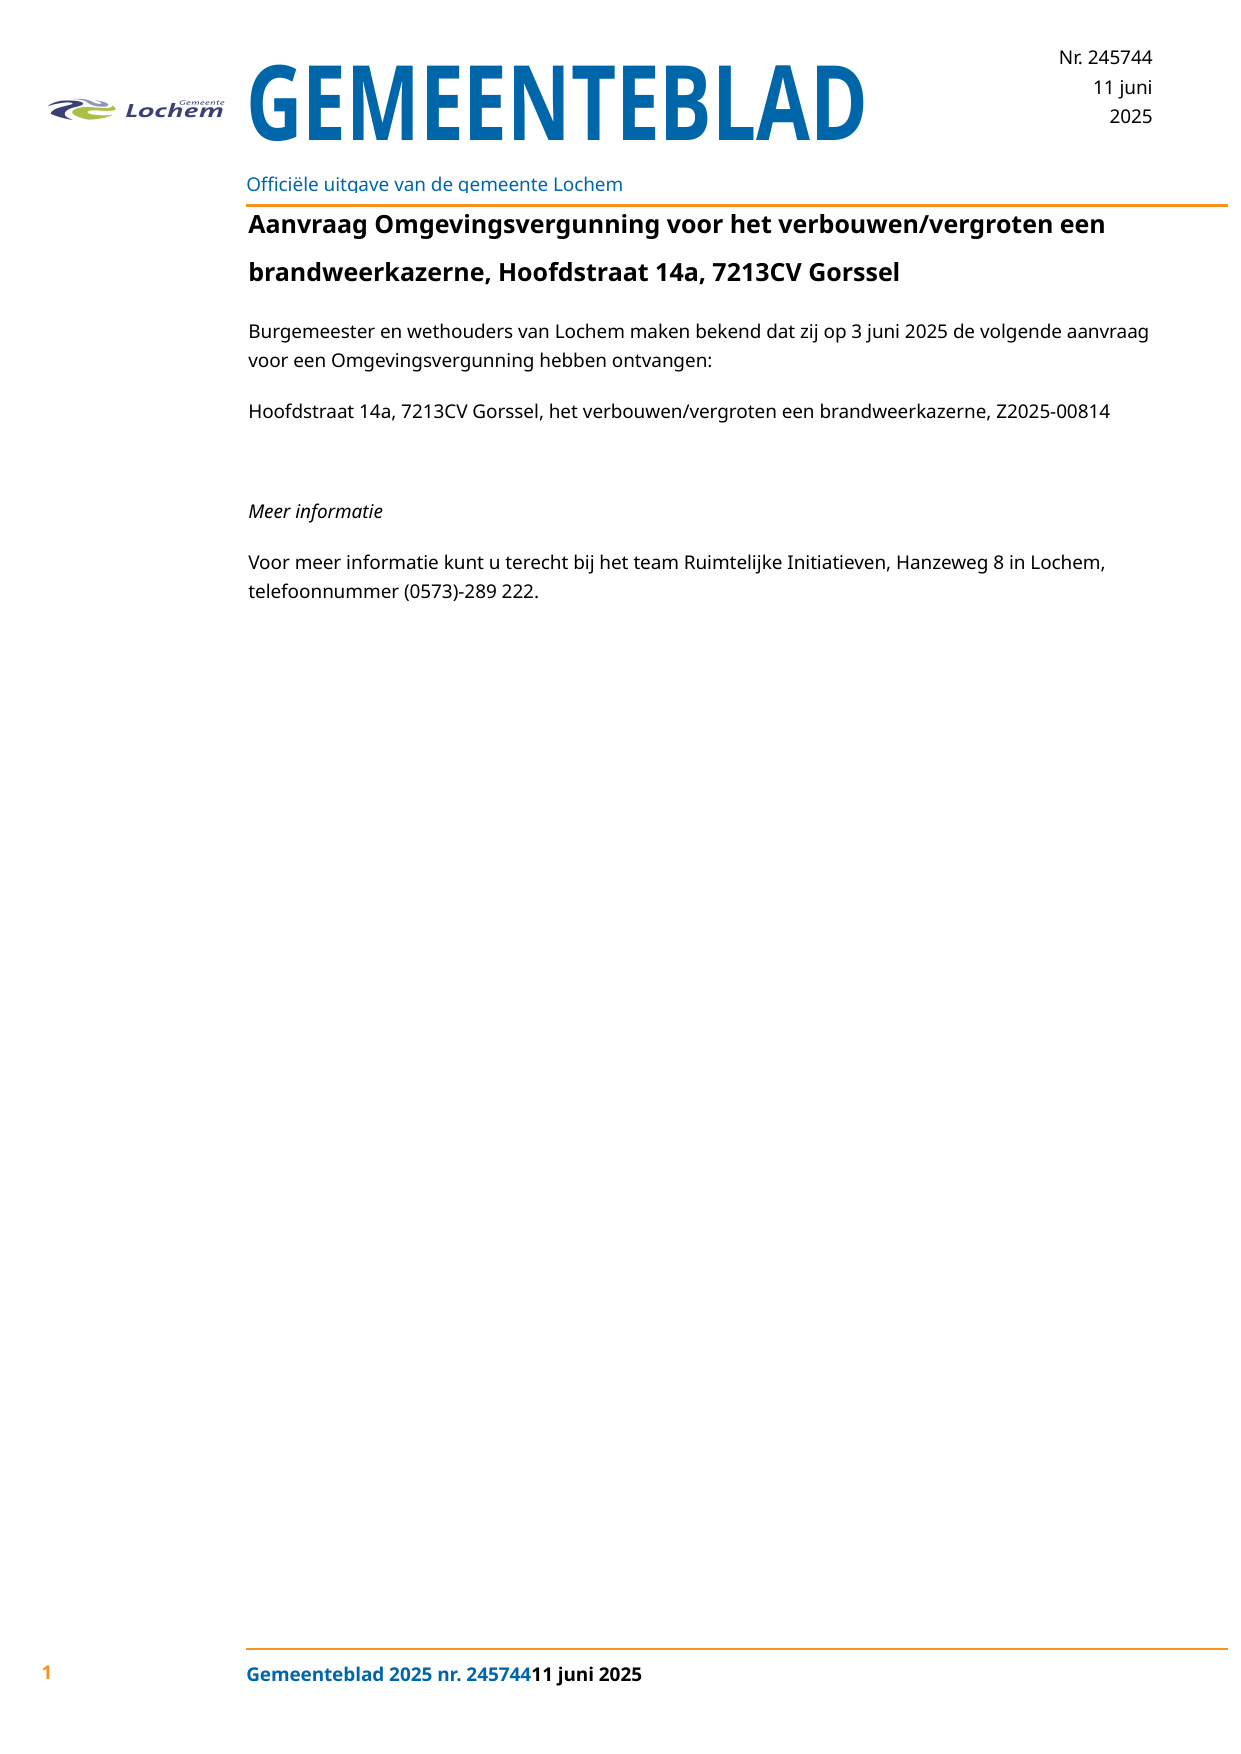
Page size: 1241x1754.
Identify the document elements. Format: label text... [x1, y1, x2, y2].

text Hoofdstraat 14a, 7213CV Gorssel, het verbouwen/vergroten een brandweerkazerne, Z2025-00814 [248, 398, 1152, 424]
picture [41, 47, 231, 172]
text Voor meer informatie kunt u terecht bij het team Ruimtelijke Initiatieven, Hanzeweg 8 in Lochem, telefoonnummer (0573)-289 222. [248, 549, 1152, 604]
text Aanvraag Omgevingsvergunning voor het verbouwen/vergroten een brandweerkazerne, Hoofdstraat 14a, 7213CV Gorssel [248, 207, 1152, 288]
text Meer informatie [248, 499, 1152, 524]
text Burgemeester en wethouders van Lochem maken bekend dat zij op 3 juni 2025 de volgende aanvraag voor een Omgevingsvergunning hebben ontvangen: [248, 318, 1152, 373]
